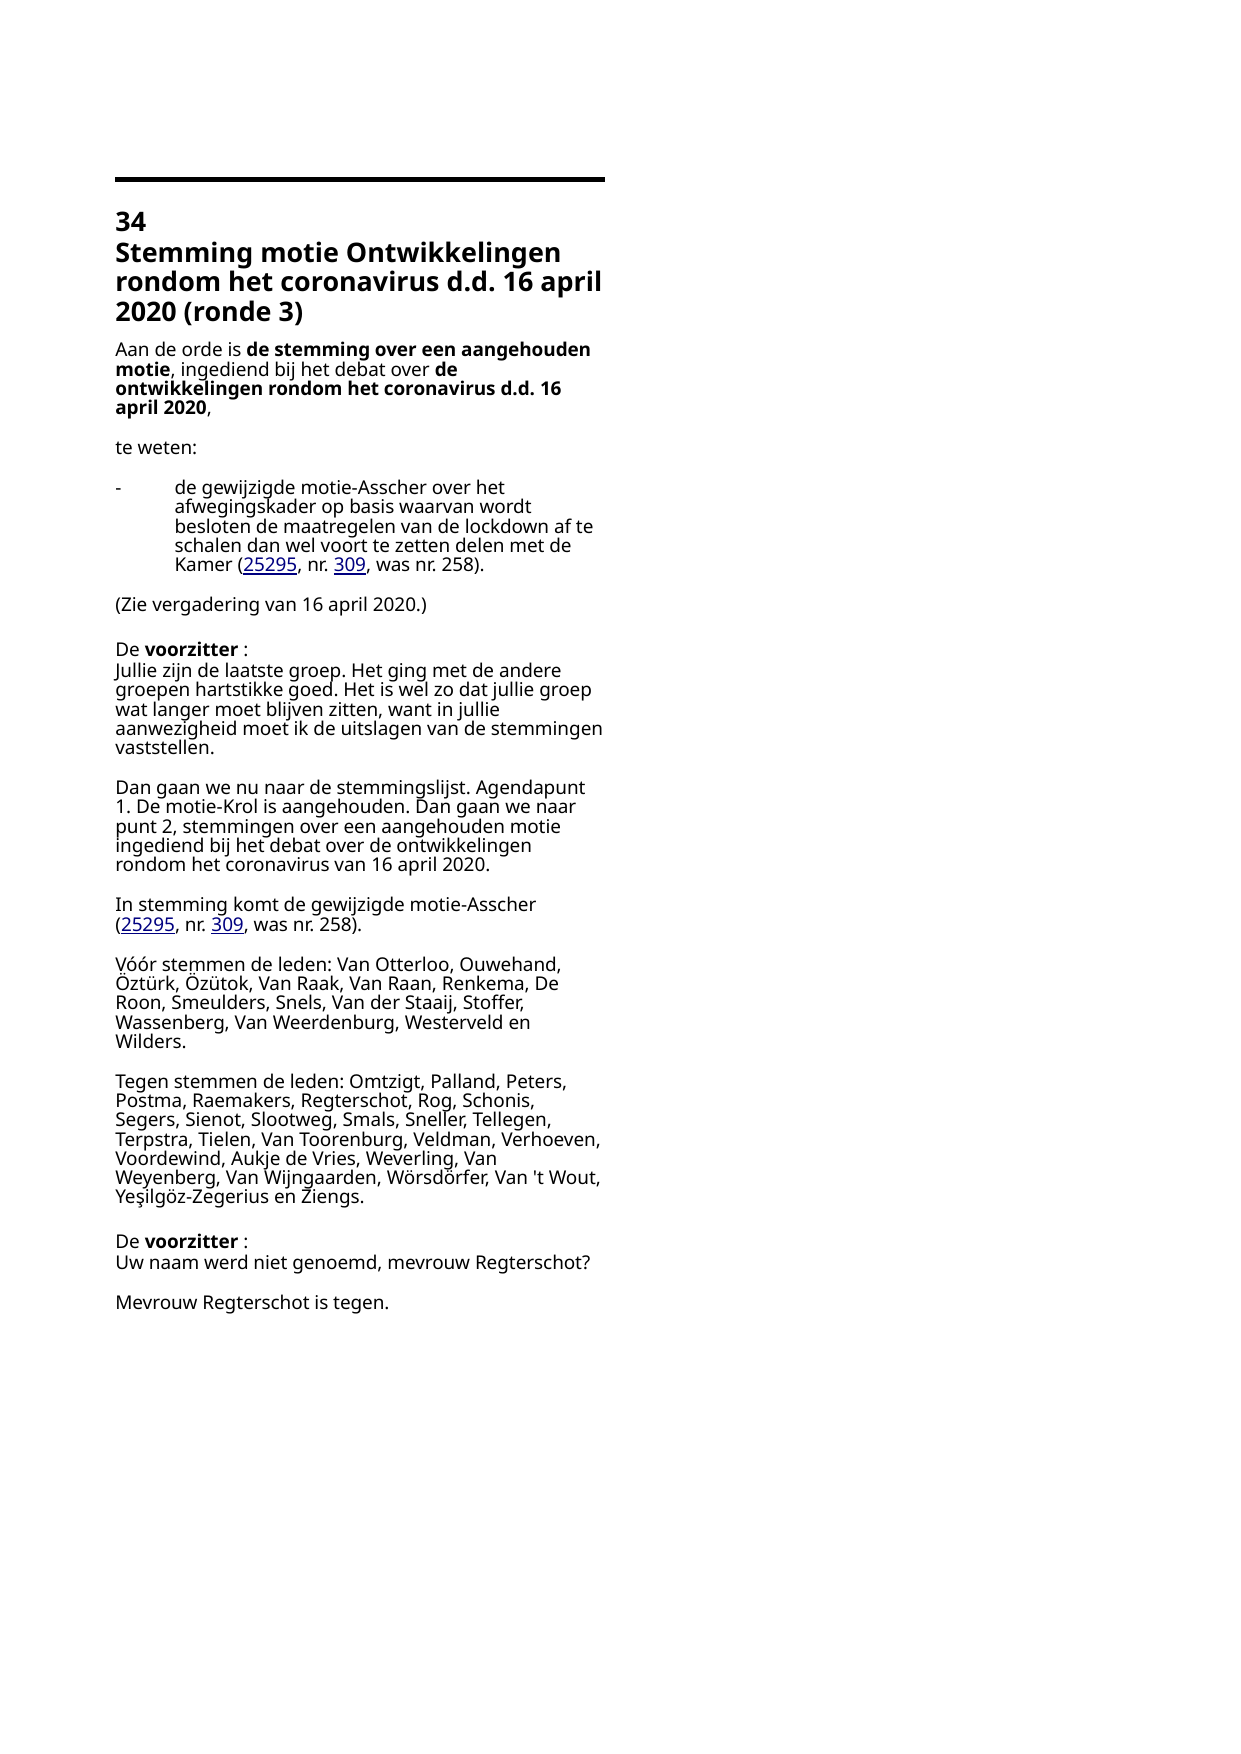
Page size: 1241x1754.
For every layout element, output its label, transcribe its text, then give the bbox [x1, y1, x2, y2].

text De voorzitter : [115, 636, 605, 662]
text Jullie zijn de laatste groep. Het ging met de andere groepen hartstikke goed. Het is wel zo dat jullie groep wat langer moet blijven zitten, want in jullie aanwezigheid moet ik de uitslagen van de stemmingen vaststellen. [115, 662, 605, 758]
text Uw naam werd niet genoemd, mevrouw Regterschot? [115, 1254, 605, 1274]
text Aan de orde is de stemming over een aangehouden motie, ingediend bij het debat over de ontwikkelingen rondom het coronavirus d.d. 16 april 2020, [115, 341, 605, 418]
text In stemming komt de gewijzigde motie-Asscher (25295, nr. 309, was nr. 258). [115, 896, 605, 935]
list de gewijzigde motie-Asscher over het afwegingskader op basis waarvan wordt besloten de maatregelen van de lockdown af te schalen dan wel voort te zetten delen met de Kamer (25295, nr. 309, was nr. 258). [115, 479, 605, 576]
text Stemming motie Ontwikkelingen rondom het coronavirus d.d. 16 april 2020 (ronde 3) [115, 239, 605, 341]
text Tegen stemmen de leden: Omtzigt, Palland, Peters, Postma, Raemakers, Regterschot, Rog, Schonis, Segers, Sienot, Slootweg, Smals, Sneller, Tellegen, Terpstra, Tielen, Van Toorenburg, Veldman, Verhoeven, Voordewind, Aukje de Vries, Weverling, Van Weyenberg, Van Wijngaarden, Wörsdörfer, Van 't Wout, Yeşilgöz-Zegerius en Ziengs. [115, 1073, 605, 1208]
text (Zie vergadering van 16 april 2020.) [115, 596, 605, 616]
text Vóór stemmen de leden: Van Otterloo, Ouwehand, Öztürk, Özütok, Van Raak, Van Raan, Renkema, De Roon, Smeulders, Snels, Van der Staaij, Stoffer, Wassenberg, Van Weerdenburg, Westerveld en Wilders. [115, 956, 605, 1052]
text Mevrouw Regterschot is tegen. [115, 1294, 605, 1314]
text te weten: [115, 439, 605, 458]
text De voorzitter : [115, 1229, 605, 1254]
text 34 [115, 203, 605, 239]
text Dan gaan we nu naar de stemmingslijst. Agendapunt 1. De motie-Krol is aangehouden. Dan gaan we naar punt 2, stemmingen over een aangehouden motie ingediend bij het debat over de ontwikkelingen rondom het coronavirus van 16 april 2020. [115, 779, 605, 876]
